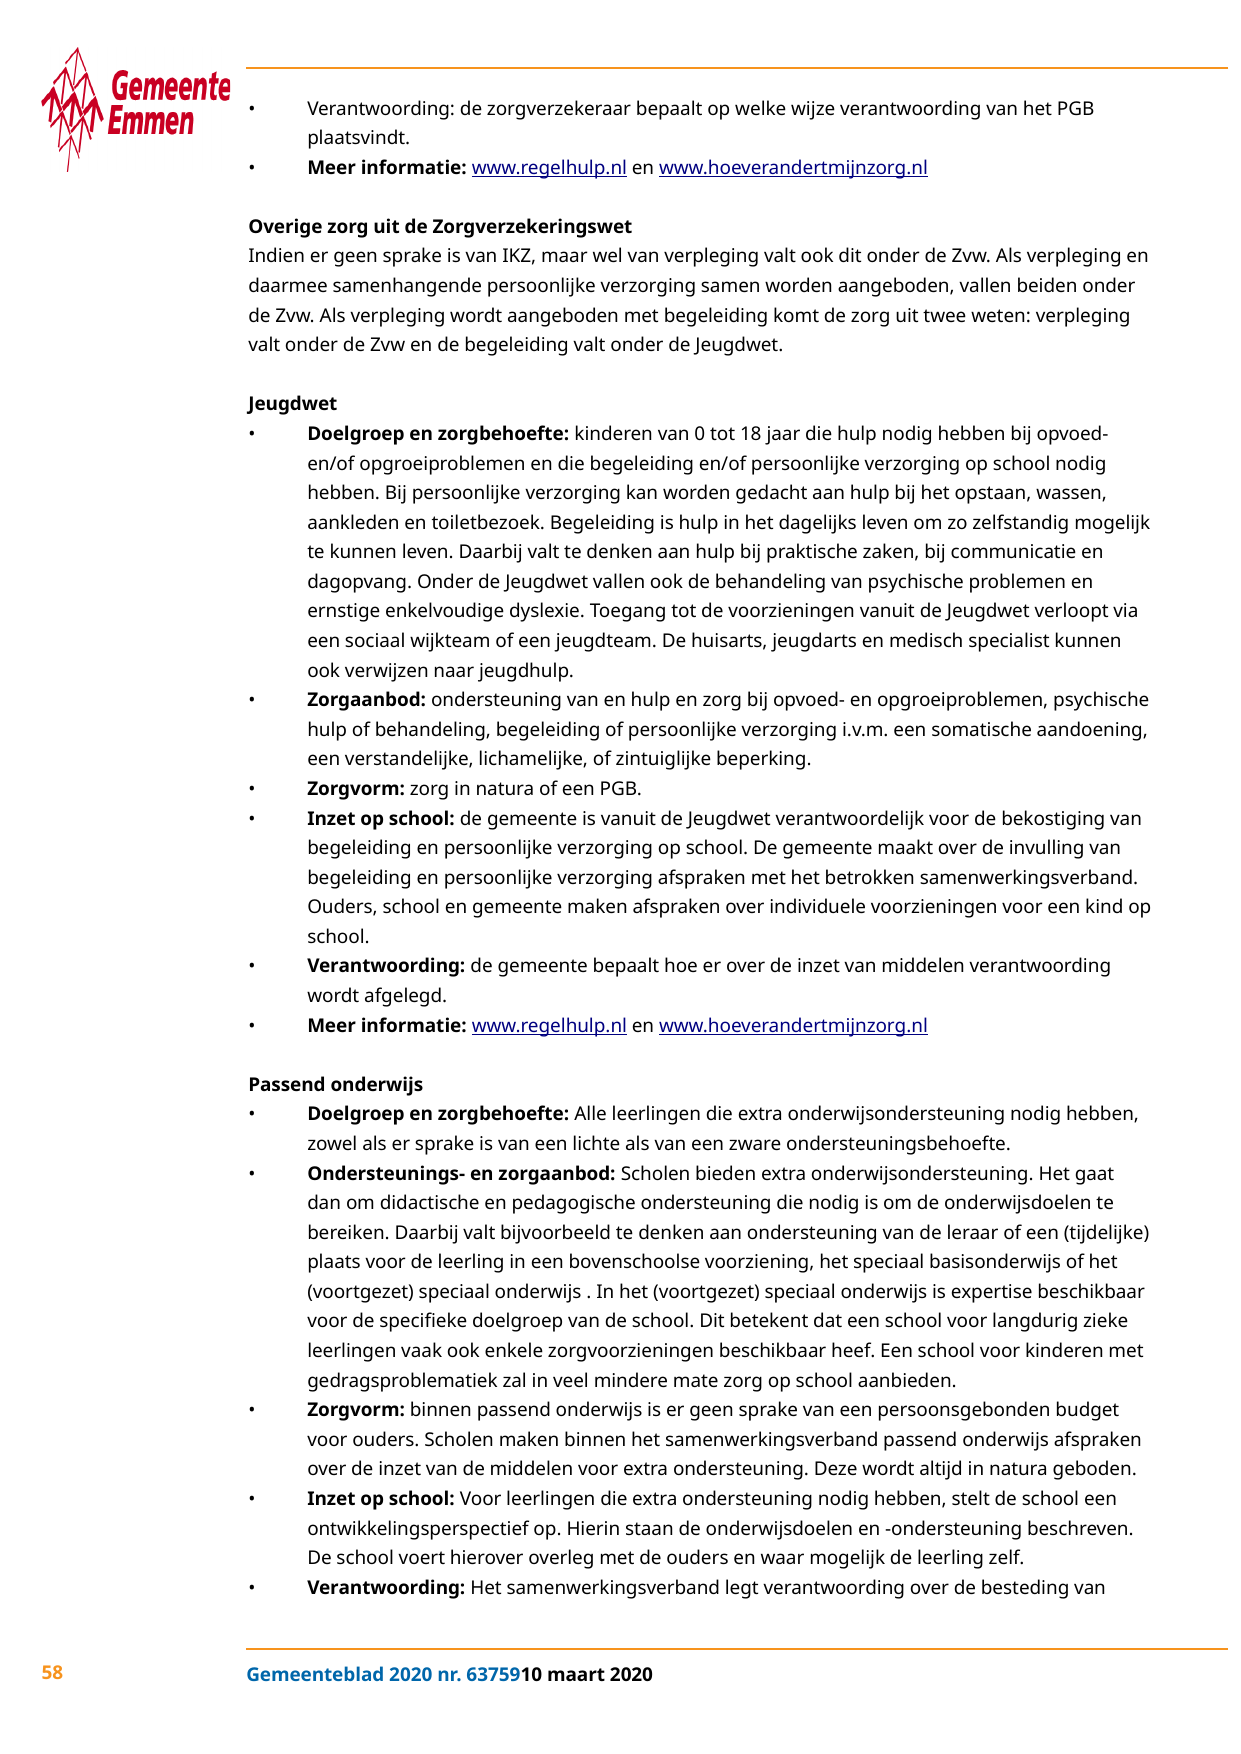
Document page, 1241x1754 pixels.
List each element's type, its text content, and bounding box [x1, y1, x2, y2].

list Verantwoording: de zorgverzekeraar bepaalt op welke wijze verantwoording van het PGB plaatsvindt. [248, 95, 1152, 150]
list Meer informatie: www.regelhulp.nl en www.hoeverandertmijnzorg.nl [248, 154, 1152, 180]
list Meer informatie: www.regelhulp.nl en www.hoeverandertmijnzorg.nl [248, 1012, 1152, 1038]
list Ondersteunings- en zorgaanbod: Scholen bieden extra onderwijsondersteuning. Het gaat dan om didactische en pedagogische ondersteuning die nodig is om de onderwijsdoelen te bereiken. Daarbij valt bijvoorbeeld te denken aan ondersteuning van de leraar of een (tijdelijke) plaats voor de leerling in een bovenschoolse voorziening, het speciaal basisonderwijs of het (voortgezet) speciaal onderwijs . In het (voortgezet) speciaal onderwijs is expertise beschikbaar voor de specifieke doelgroep van de school. Dit betekent dat een school voor langdurig zieke leerlingen vaak ook enkele zorgvoorzieningen beschikbaar heef. Een school voor kinderen met gedragsproblematiek zal in veel mindere mate zorg op school aanbieden. [248, 1160, 1152, 1393]
list Zorgvorm: binnen passend onderwijs is er geen sprake van een persoonsgebonden budget voor ouders. Scholen maken binnen het samenwerkingsverband passend onderwijs afspraken over de inzet van de middelen voor extra ondersteuning. Deze wordt altijd in natura geboden. [248, 1396, 1152, 1481]
text Passend onderwijs [248, 1071, 1152, 1097]
list Zorgaanbod: ondersteuning van en hulp en zorg bij opvoed- en opgroeiproblemen, psychische hulp of behandeling, begeleiding of persoonlijke verzorging i.v.m. een somatische aandoening, een verstandelijke, lichamelijke, of zintuiglijke beperking. [248, 686, 1152, 771]
text Jeugdwet [248, 391, 1152, 416]
list Doelgroep en zorgbehoefte: kinderen van 0 tot 18 jaar die hulp nodig hebben bij opvoed- en/of opgroeiproblemen en die begeleiding en/of persoonlijke verzorging op school nodig hebben. Bij persoonlijke verzorging kan worden gedacht aan hulp bij het opstaan, wassen, aankleden en toiletbezoek. Begeleiding is hulp in het dagelijks leven om zo zelfstandig mogelijk te kunnen leven. Daarbij valt te denken aan hulp bij praktische zaken, bij communicatie en dagopvang. Onder de Jeugdwet vallen ook de behandeling van psychische problemen en ernstige enkelvoudige dyslexie. Toegang tot de voorzieningen vanuit de Jeugdwet verloopt via een sociaal wijkteam of een jeugdteam. De huisarts, jeugdarts en medisch specialist kunnen ook verwijzen naar jeugdhulp. [248, 420, 1152, 683]
list Doelgroep en zorgbehoefte: Alle leerlingen die extra onderwijsondersteuning nodig hebben, zowel als er sprake is van een lichte als van een zware ondersteuningsbehoefte. [248, 1101, 1152, 1156]
text Overige zorg uit de Zorgverzekeringswet [248, 213, 1152, 239]
list Verantwoording: Het samenwerkingsverband legt verantwoording over de besteding van [248, 1574, 1152, 1600]
list Zorgvorm: zorg in natura of een PGB. [248, 775, 1152, 801]
picture [41, 47, 231, 172]
list Verantwoording: de gemeente bepaalt hoe er over de inzet van middelen verantwoording wordt afgelegd. [248, 953, 1152, 1008]
list Inzet op school: Voor leerlingen die extra ondersteuning nodig hebben, stelt de school een ontwikkelingsperspectief op. Hierin staan de onderwijsdoelen en -ondersteuning beschreven. De school voert hierover overleg met de ouders en waar mogelijk de leerling zelf. [248, 1485, 1152, 1570]
list Inzet op school: de gemeente is vanuit de Jeugdwet verantwoordelijk voor de bekostiging van begeleiding en persoonlijke verzorging op school. De gemeente maakt over de invulling van begeleiding en persoonlijke verzorging afspraken met het betrokken samenwerkingsverband. Ouders, school en gemeente maken afspraken over individuele voorzieningen voor een kind op school. [248, 805, 1152, 949]
text Indien er geen sprake is van IKZ, maar wel van verpleging valt ook dit onder de Zvw. Als verpleging en daarmee samenhangende persoonlijke verzorging samen worden aangeboden, vallen beiden onder de Zvw. Als verpleging wordt aangeboden met begeleiding komt de zorg uit twee weten: verpleging valt onder de Zvw en de begeleiding valt onder de Jeugdwet. [248, 243, 1152, 357]
